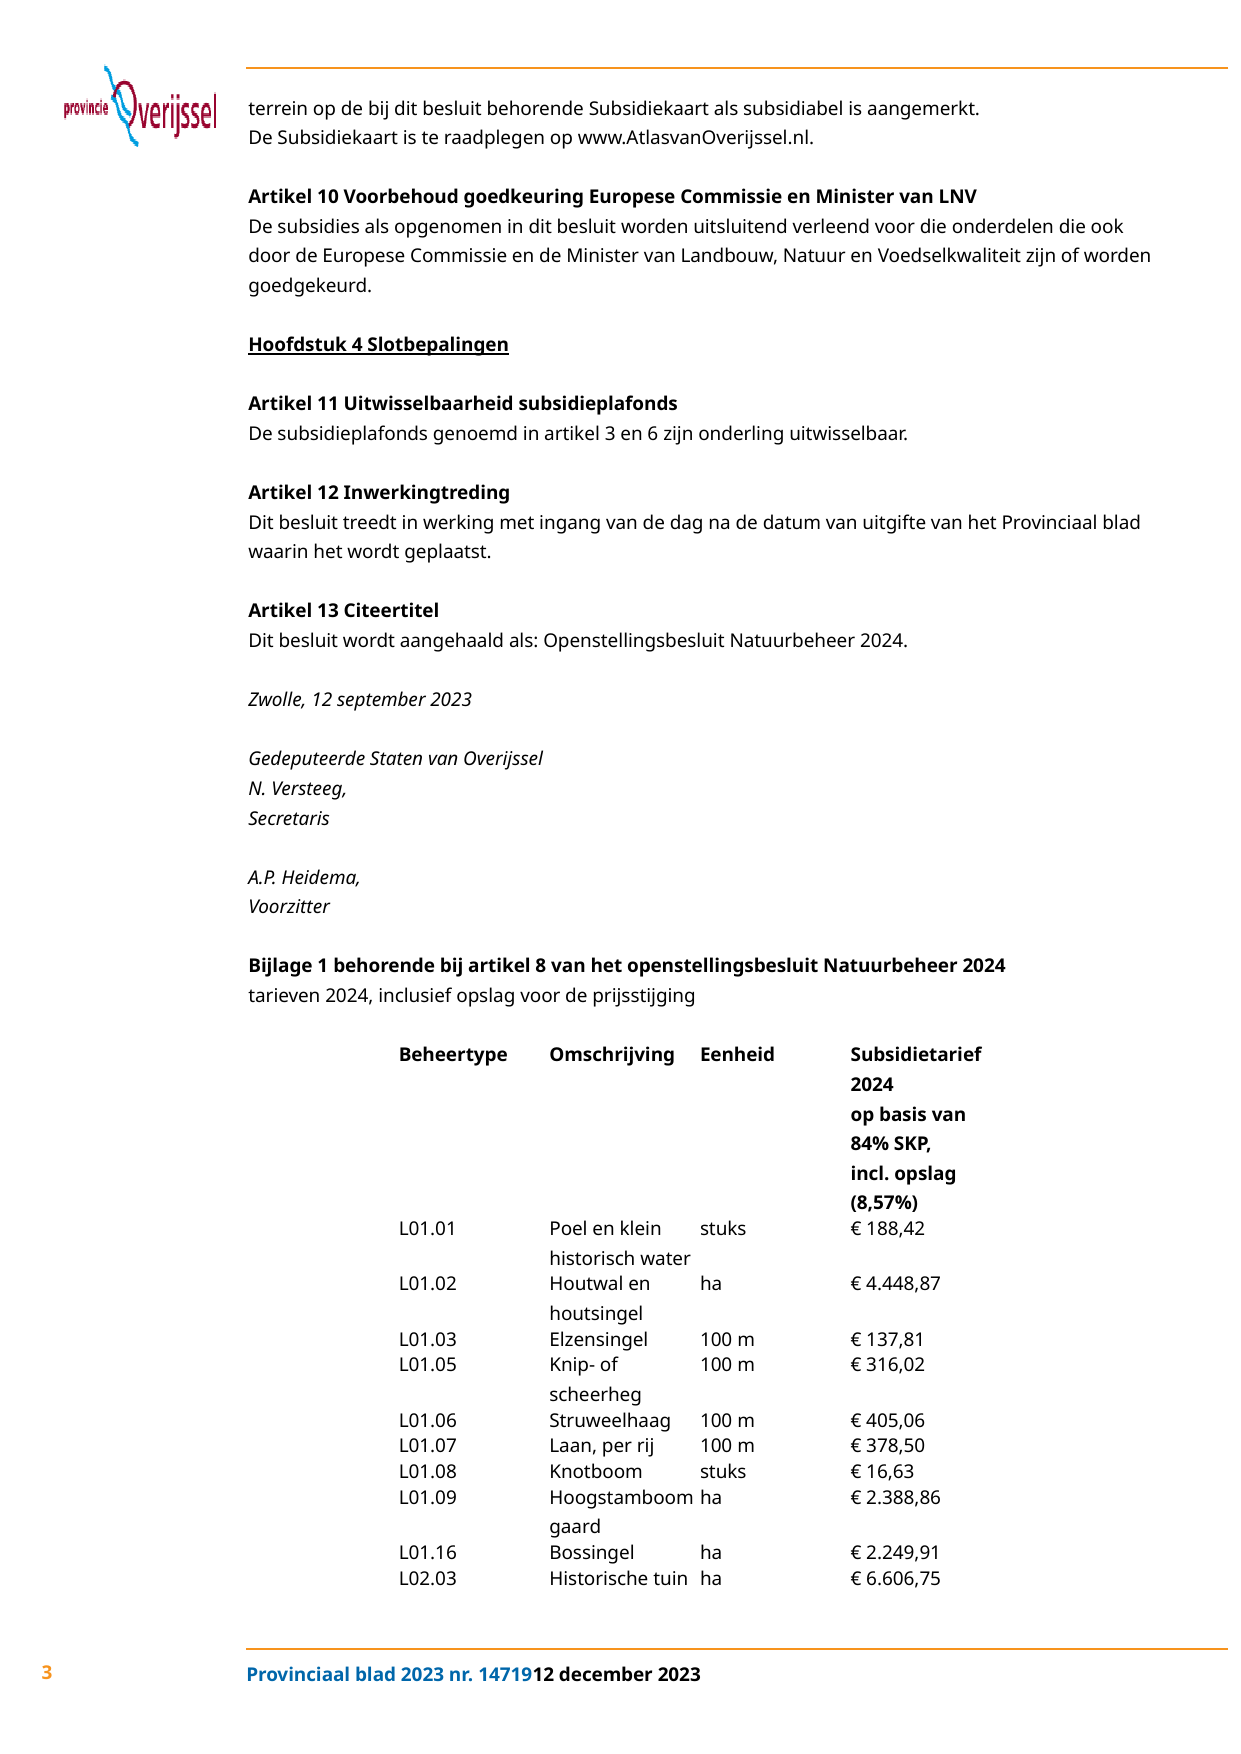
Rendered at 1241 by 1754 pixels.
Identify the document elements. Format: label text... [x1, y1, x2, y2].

table_cell [248, 1433, 398, 1458]
table_cell [248, 1539, 398, 1565]
table_cell € 316,02 [850, 1352, 1001, 1407]
table_cell [1001, 1326, 1152, 1352]
text terrein op de bij dit besluit behorende Subsidiekaart als subsidiabel is aangemerkt. [248, 95, 1152, 121]
table_cell Bossingel [549, 1539, 700, 1565]
table_cell L01.02 [399, 1271, 549, 1326]
text De Subsidiekaart is te raadplegen op www.AtlasvanOverijssel.nl. [248, 124, 1152, 150]
text Artikel 12 Inwerkingtreding [248, 479, 1152, 505]
table_cell [1001, 1539, 1152, 1565]
table_cell € 405,06 [850, 1407, 1001, 1433]
table_cell L01.01 [399, 1215, 549, 1271]
table_cell ha [700, 1271, 850, 1326]
text Gedeputeerde Staten van Overijssel [248, 746, 1152, 771]
table_cell [248, 1565, 398, 1591]
table_cell [248, 1407, 398, 1433]
text N. Versteeg, [248, 775, 1152, 801]
table_cell 100 m [700, 1326, 850, 1352]
table_cell € 2.388,86 [850, 1484, 1001, 1539]
text De subsidies als opgenomen in dit besluit worden uitsluitend verleend voor die onderdelen die ook door de Europese Commissie en de Minister van Landbouw, Natuur en Voedselkwaliteit zijn of worden goedgekeurd. [248, 213, 1152, 298]
table_cell [248, 1484, 398, 1539]
table_cell Poel en klein historisch water [549, 1215, 700, 1271]
table_cell [248, 1458, 398, 1484]
table_cell [1001, 1352, 1152, 1407]
table_cell L01.05 [399, 1352, 549, 1407]
table_cell 100 m [700, 1352, 850, 1407]
text Secretaris [248, 805, 1152, 831]
table_cell ha [700, 1484, 850, 1539]
table_cell 100 m [700, 1433, 850, 1458]
table_cell € 378,50 [850, 1433, 1001, 1458]
table_cell € 6.606,75 [850, 1565, 1001, 1591]
table_header [1001, 1042, 1152, 1215]
table_cell [1001, 1458, 1152, 1484]
table_cell L01.09 [399, 1484, 549, 1539]
table_cell € 2.249,91 [850, 1539, 1001, 1565]
text A.P. Heidema, [248, 864, 1152, 890]
table_cell L02.03 [399, 1565, 549, 1591]
table_cell 100 m [700, 1407, 850, 1433]
table_cell € 188,42 [850, 1215, 1001, 1271]
text Voorzitter [248, 893, 1152, 919]
table_cell € 16,63 [850, 1458, 1001, 1484]
table_cell [1001, 1215, 1152, 1271]
table_cell [1001, 1433, 1152, 1458]
table_cell L01.06 [399, 1407, 549, 1433]
table_cell [248, 1352, 398, 1407]
table_cell Knotboom [549, 1458, 700, 1484]
table_cell [1001, 1407, 1152, 1433]
table_cell ha [700, 1539, 850, 1565]
table_cell Houtwal en houtsingel [549, 1271, 700, 1326]
table_cell € 4.448,87 [850, 1271, 1001, 1326]
table_cell L01.07 [399, 1433, 549, 1458]
table_cell [1001, 1484, 1152, 1539]
table_header Omschrijving [549, 1042, 700, 1215]
table_cell stuks [700, 1215, 850, 1271]
picture [41, 47, 231, 172]
table_cell Elzensingel [549, 1326, 700, 1352]
table_cell Laan, per rij [549, 1433, 700, 1458]
text Artikel 13 Citeertitel [248, 598, 1152, 623]
table_cell [1001, 1271, 1152, 1326]
table_cell € 137,81 [850, 1326, 1001, 1352]
table_cell L01.03 [399, 1326, 549, 1352]
table_cell Historische tuin [549, 1565, 700, 1591]
table_cell Hoogstamboomgaard [549, 1484, 700, 1539]
table_cell [248, 1215, 398, 1271]
text De subsidieplafonds genoemd in artikel 3 en 6 zijn onderling uitwisselbaar. [248, 420, 1152, 446]
table_cell Knip- of scheerheg [549, 1352, 700, 1407]
table_header Eenheid [700, 1042, 850, 1215]
text Artikel 11 Uitwisselbaarheid subsidieplafonds [248, 391, 1152, 416]
table_cell [248, 1271, 398, 1326]
table_header Subsidietarief 2024 op basis van 84% SKP, incl. opslag (8,57%) [850, 1042, 1001, 1215]
text Bijlage 1 behorende bij artikel 8 van het openstellingsbesluit Natuurbeheer 2024 [248, 953, 1152, 978]
text Dit besluit wordt aangehaald als: Openstellingsbesluit Natuurbeheer 2024. [248, 627, 1152, 653]
text Hoofdstuk 4 Slotbepalingen [248, 331, 1152, 357]
text Artikel 10 Voorbehoud goedkeuring Europese Commissie en Minister van LNV [248, 183, 1152, 209]
text Zwolle, 12 september 2023 [248, 686, 1152, 712]
table_cell stuks [700, 1458, 850, 1484]
table_header [248, 1042, 398, 1215]
table_cell [1001, 1565, 1152, 1591]
text tarieven 2024, inclusief opslag voor de prijsstijging [248, 982, 1152, 1008]
table_cell L01.08 [399, 1458, 549, 1484]
table_cell L01.16 [399, 1539, 549, 1565]
text Dit besluit treedt in werking met ingang van de dag na de datum van uitgifte van het Provinciaal blad waarin het wordt geplaatst. [248, 509, 1152, 564]
table_cell ha [700, 1565, 850, 1591]
table_header Beheertype [399, 1042, 549, 1215]
table_cell [248, 1326, 398, 1352]
table_cell Struweelhaag [549, 1407, 700, 1433]
